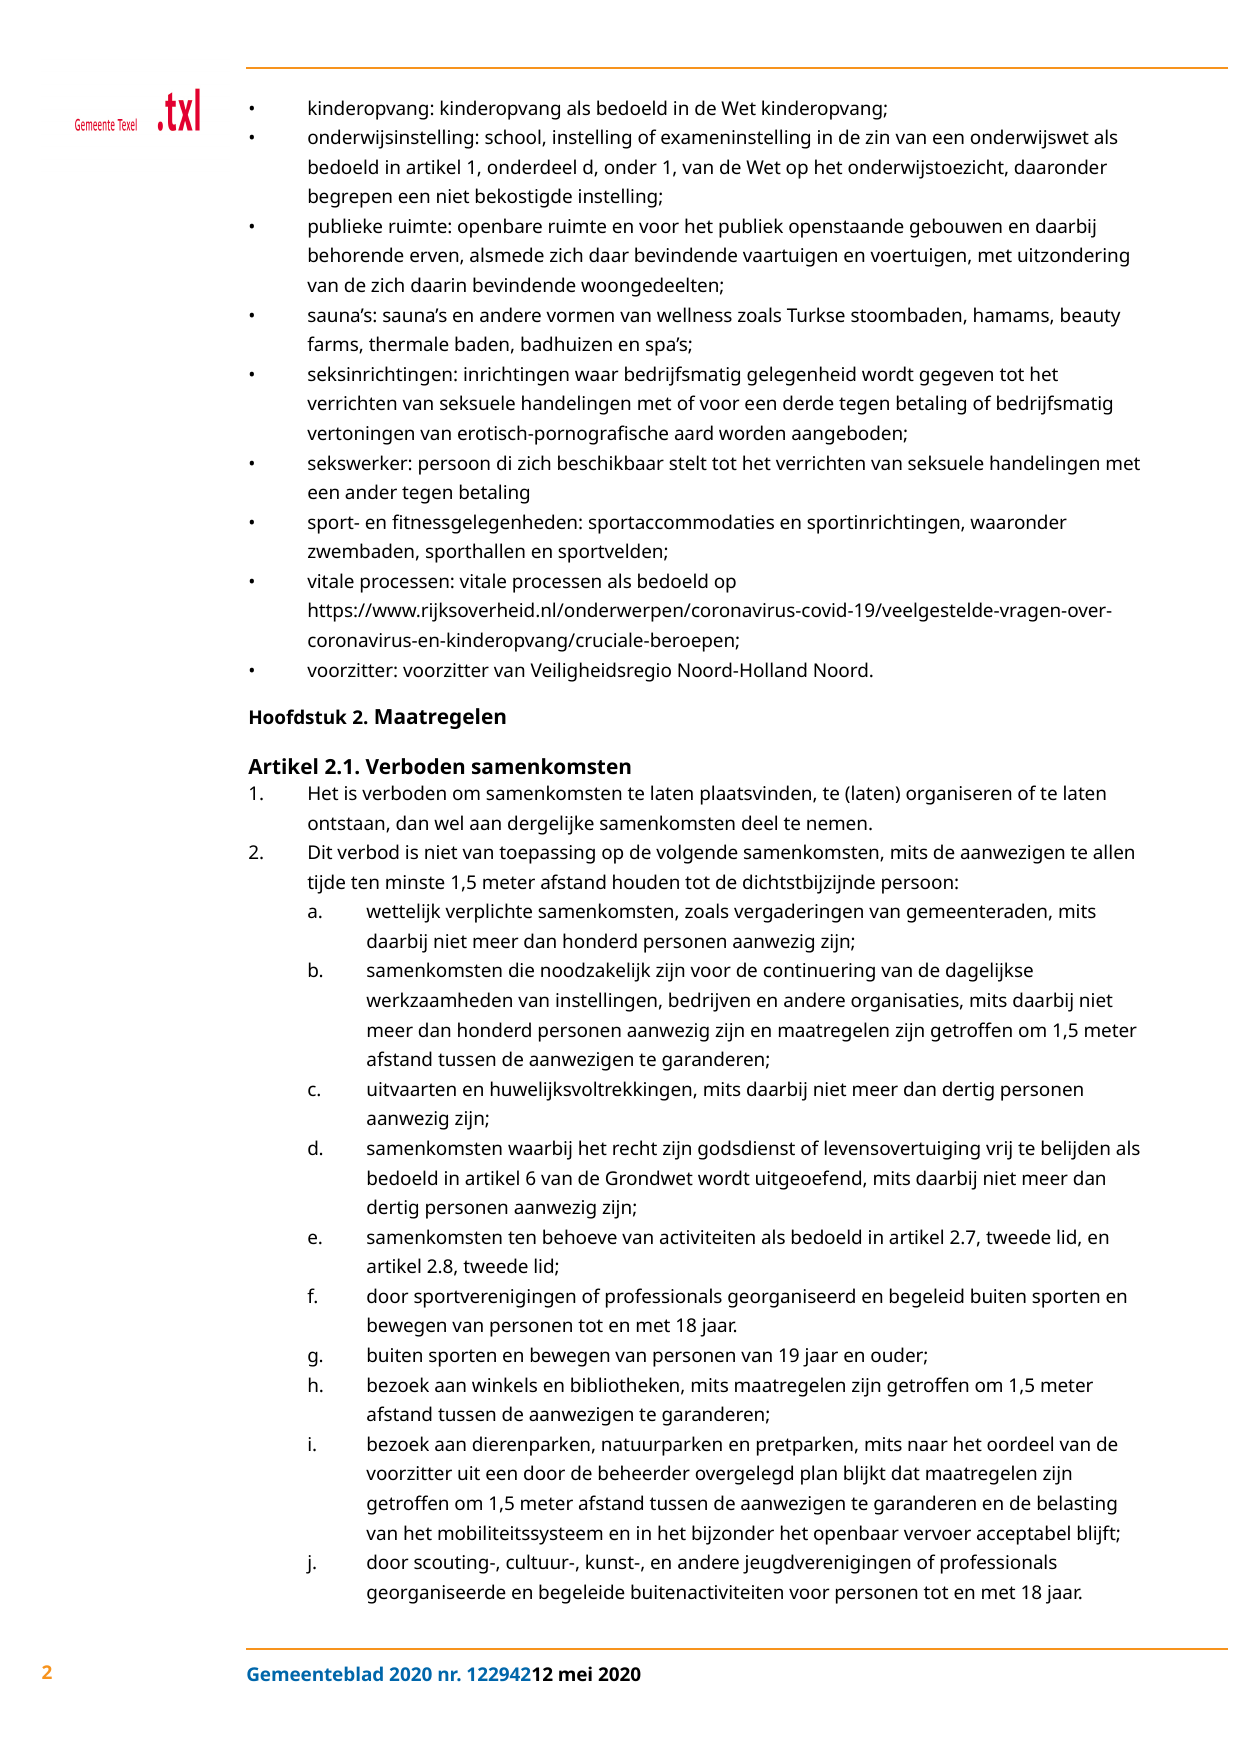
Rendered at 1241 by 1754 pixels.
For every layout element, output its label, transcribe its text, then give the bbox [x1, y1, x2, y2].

text Artikel 2.1. Verboden samenkomsten [248, 752, 1152, 780]
list uitvaarten en huwelijksvoltrekkingen, mits daarbij niet meer dan dertig personen aanwezig zijn; [307, 1076, 1152, 1131]
list vitale processen: vitale processen als bedoeld op https://www.rijksoverheid.nl/onderwerpen/coronavirus-covid-19/veelgestelde-vragen-over-coronavirus-en-kinderopvang/cruciale-beroepen; [248, 568, 1152, 653]
list door sportverenigingen of professionals georganiseerd en begeleid buiten sporten en bewegen van personen tot en met 18 jaar. [307, 1283, 1152, 1338]
list bezoek aan winkels en bibliotheken, mits maatregelen zijn getroffen om 1,5 meter afstand tussen de aanwezigen te garanderen; [307, 1372, 1152, 1427]
picture [41, 47, 231, 172]
list Dit verbod is niet van toepassing op de volgende samenkomsten, mits de aanwezigen te allen tijde ten minste 1,5 meter afstand houden tot de dichtstbijzijnde persoon: [248, 839, 1152, 895]
list sauna’s: sauna’s en andere vormen van wellness zoals Turkse stoombaden, hamams, beauty farms, thermale baden, badhuizen en spa’s; [248, 302, 1152, 357]
list sport- en fitnessgelegenheden: sportaccommodaties en sportinrichtingen, waaronder zwembaden, sporthallen en sportvelden; [248, 509, 1152, 564]
list door scouting-, cultuur-, kunst-, en andere jeugdverenigingen of professionals georganiseerde en begeleide buitenactiviteiten voor personen tot en met 18 jaar. [307, 1549, 1152, 1605]
list kinderopvang: kinderopvang als bedoeld in de Wet kinderopvang; [248, 95, 1152, 121]
list publieke ruimte: openbare ruimte en voor het publiek openstaande gebouwen en daarbij behorende erven, alsmede zich daar bevindende vaartuigen en voertuigen, met uitzondering van de zich daarin bevindende woongedeelten; [248, 213, 1152, 298]
list onderwijsinstelling: school, instelling of exameninstelling in de zin van een onderwijswet als bedoeld in artikel 1, onderdeel d, onder 1, van de Wet op het onderwijstoezicht, daaronder begrepen een niet bekostigde instelling; [248, 124, 1152, 209]
list seksinrichtingen: inrichtingen waar bedrijfsmatig gelegenheid wordt gegeven tot het verrichten van seksuele handelingen met of voor een derde tegen betaling of bedrijfsmatig vertoningen van erotisch-pornografische aard worden aangeboden; [248, 361, 1152, 446]
text Hoofdstuk 2. Maatregelen [248, 702, 1152, 731]
list buiten sporten en bewegen van personen van 19 jaar en ouder; [307, 1342, 1152, 1368]
list samenkomsten ten behoeve van activiteiten als bedoeld in artikel 2.7, tweede lid, en artikel 2.8, tweede lid; [307, 1224, 1152, 1279]
list Het is verboden om samenkomsten te laten plaatsvinden, te (laten) organiseren of te laten ontstaan, dan wel aan dergelijke samenkomsten deel te nemen. [248, 780, 1152, 836]
list samenkomsten waarbij het recht zijn godsdienst of levensovertuiging vrij te belijden als bedoeld in artikel 6 van de Grondwet wordt uitgeoefend, mits daarbij niet meer dan dertig personen aanwezig zijn; [307, 1135, 1152, 1220]
list samenkomsten die noodzakelijk zijn voor de continuering van de dagelijkse werkzaamheden van instellingen, bedrijven en andere organisaties, mits daarbij niet meer dan honderd personen aanwezig zijn en maatregelen zijn getroffen om 1,5 meter afstand tussen de aanwezigen te garanderen; [307, 958, 1152, 1072]
list wettelijk verplichte samenkomsten, zoals vergaderingen van gemeenteraden, mits daarbij niet meer dan honderd personen aanwezig zijn; [307, 898, 1152, 954]
list voorzitter: voorzitter van Veiligheidsregio Noord-Holland Noord. [248, 657, 1152, 683]
list bezoek aan dierenparken, natuurparken en pretparken, mits naar het oordeel van de voorzitter uit een door de beheerder overgelegd plan blijkt dat maatregelen zijn getroffen om 1,5 meter afstand tussen de aanwezigen te garanderen en de belasting van het mobiliteitssysteem en in het bijzonder het openbaar vervoer acceptabel blijft; [307, 1431, 1152, 1546]
list sekswerker: persoon di zich beschikbaar stelt tot het verrichten van seksuele handelingen met een ander tegen betaling [248, 450, 1152, 505]
